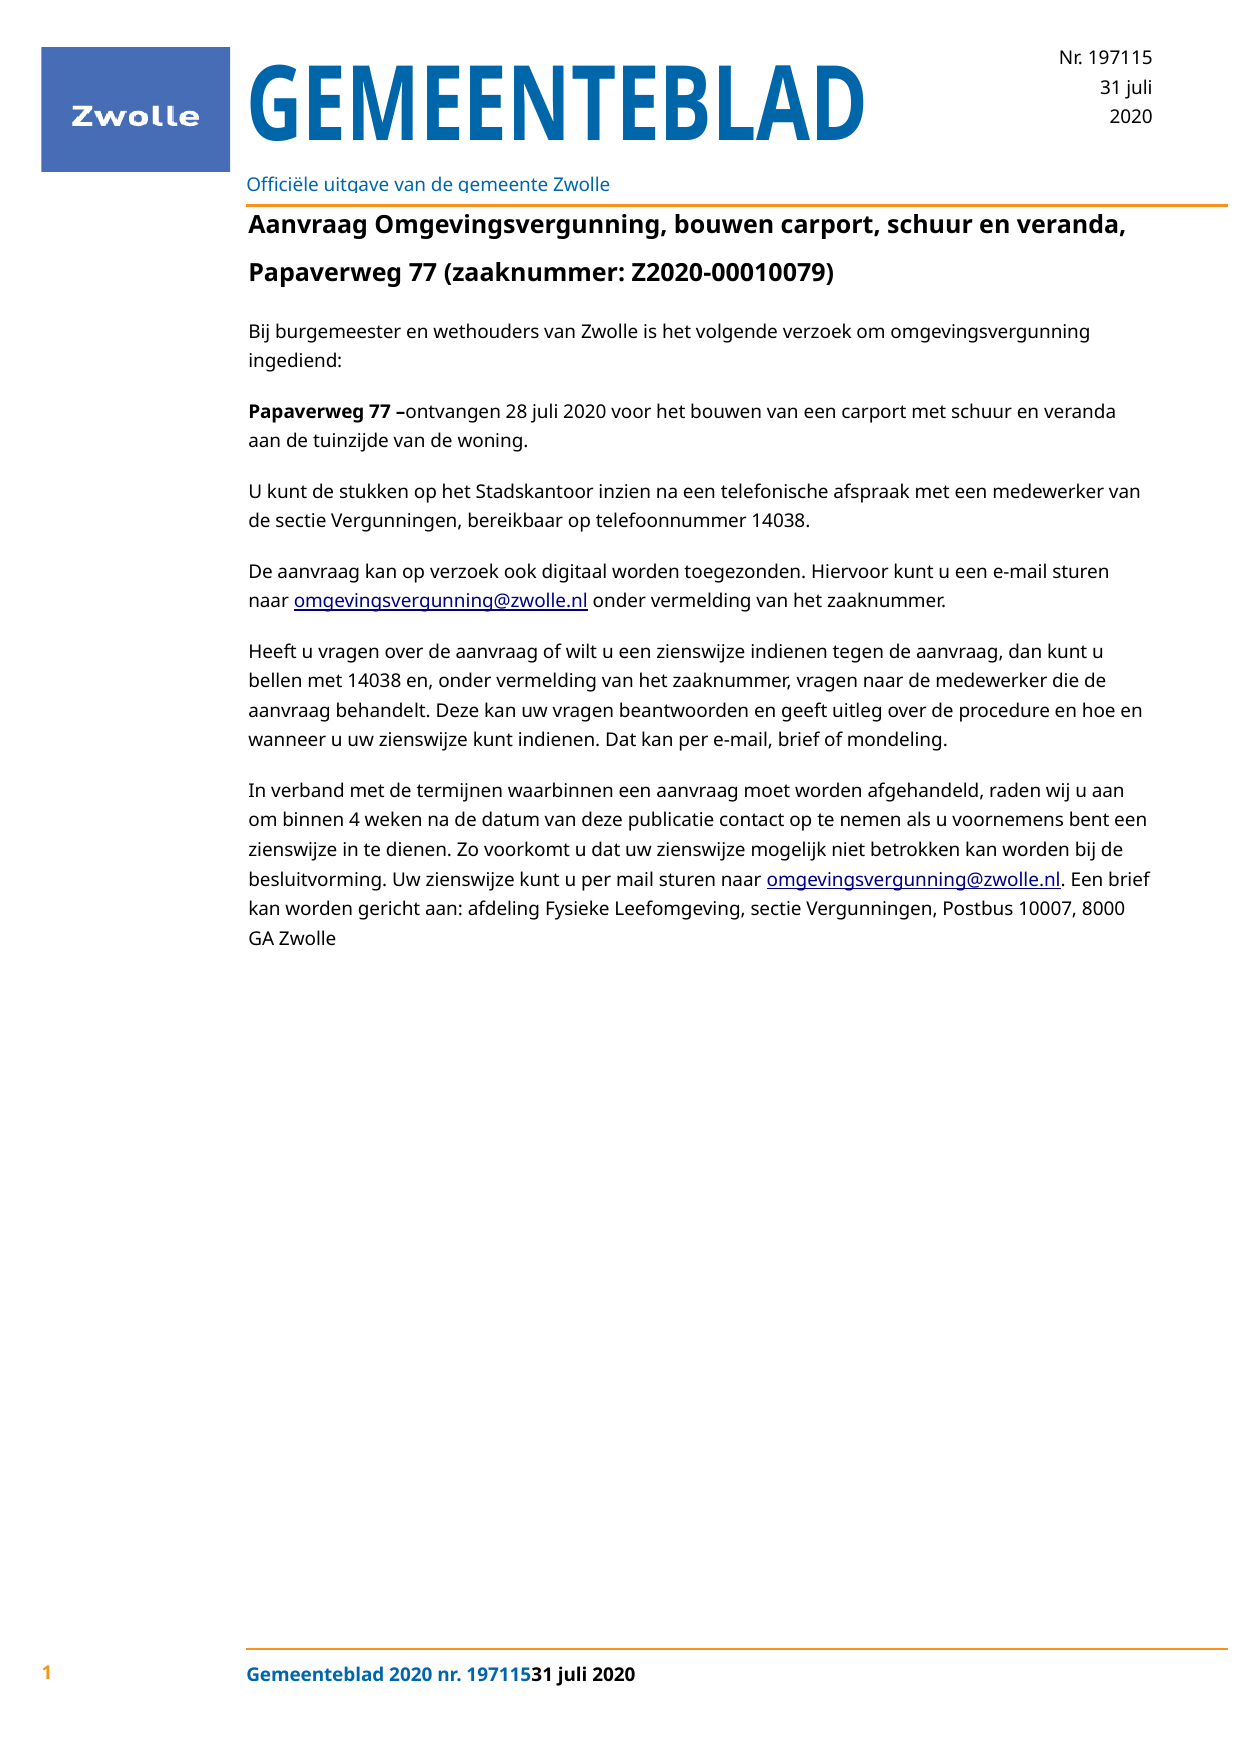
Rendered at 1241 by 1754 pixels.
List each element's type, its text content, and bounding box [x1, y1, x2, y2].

picture [41, 47, 231, 172]
text Bij burgemeester en wethouders van Zwolle is het volgende verzoek om omgevingsvergunning ingediend: [248, 318, 1152, 373]
text De aanvraag kan op verzoek ook digitaal worden toegezonden. Hiervoor kunt u een e-mail sturen naar omgevingsvergunning@zwolle.nl onder vermelding van het zaaknummer. [248, 558, 1152, 613]
text Aanvraag Omgevingsvergunning, bouwen carport, schuur en veranda, Papaverweg 77 (zaaknummer: Z2020-00010079) [248, 207, 1152, 288]
text In verband met de termijnen waarbinnen een aanvraag moet worden afgehandeld, raden wij u aan om binnen 4 weken na de datum van deze publicatie contact op te nemen als u voornemens bent een zienswijze in te dienen. Zo voorkomt u dat uw zienswijze mogelijk niet betrokken kan worden bij de besluitvorming. Uw zienswijze kunt u per mail sturen naar omgevingsvergunning@zwolle.nl. Een brief kan worden gericht aan: afdeling Fysieke Leefomgeving, sectie Vergunningen, Postbus 10007, 8000 GA Zwolle [248, 777, 1152, 951]
text Papaverweg 77 –ontvangen 28 juli 2020 voor het bouwen van een carport met schuur en veranda aan de tuinzijde van de woning. [248, 398, 1152, 453]
text Heeft u vragen over de aanvraag of wilt u een zienswijze indienen tegen de aanvraag, dan kunt u bellen met 14038 en, onder vermelding van het zaaknummer, vragen naar de medewerker die de aanvraag behandelt. Deze kan uw vragen beantwoorden en geeft uitleg over de procedure en hoe en wanneer u uw zienswijze kunt indienen. Dat kan per e-mail, brief of mondeling. [248, 638, 1152, 752]
text U kunt de stukken op het Stadskantoor inzien na een telefonische afspraak met een medewerker van de sectie Vergunningen, bereikbaar op telefoonnummer 14038. [248, 478, 1152, 533]
